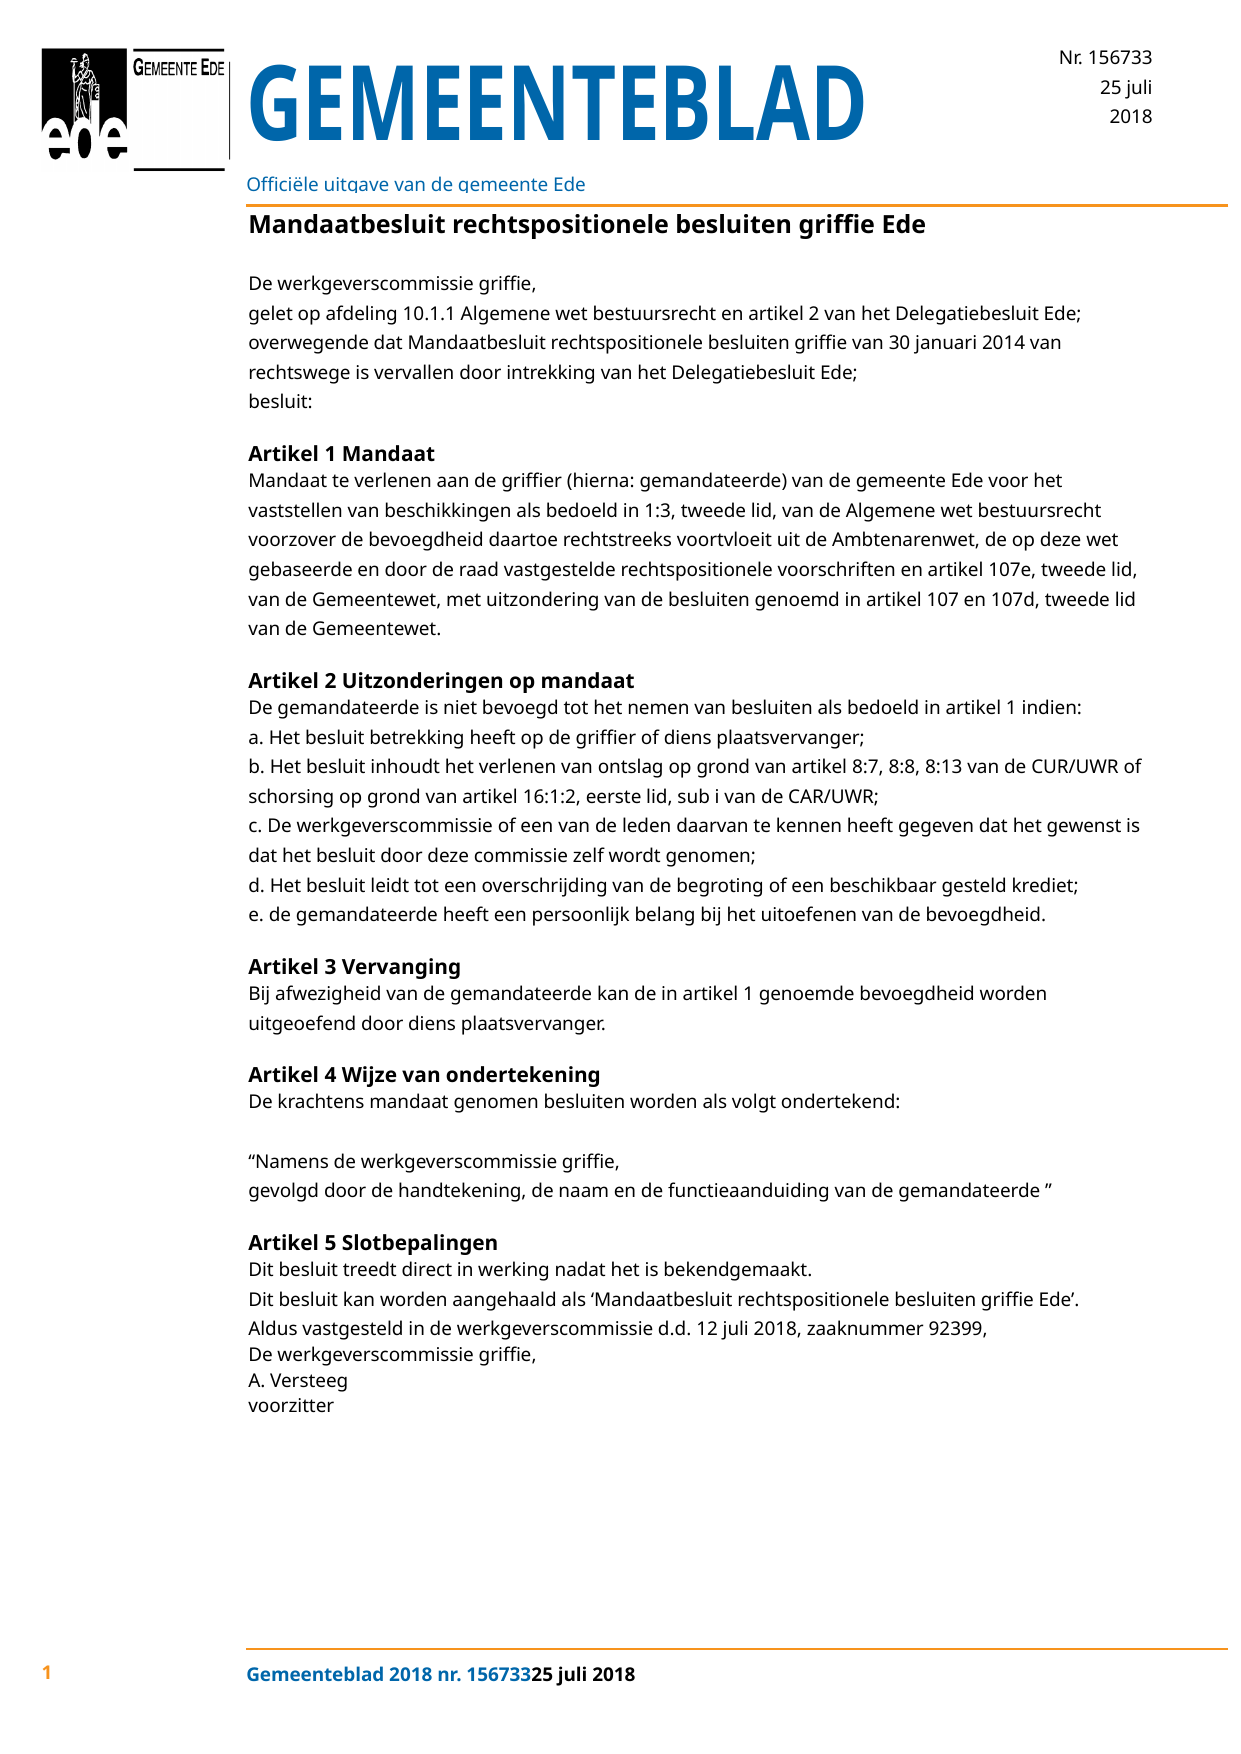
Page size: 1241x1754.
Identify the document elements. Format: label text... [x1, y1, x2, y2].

text gelet op afdeling 10.1.1 Algemene wet bestuursrecht en artikel 2 van het Delegatiebesluit Ede; [248, 300, 1152, 326]
text “Namens de werkgeverscommissie griffie, [248, 1148, 1152, 1173]
text Artikel 5 Slotbepalingen [248, 1228, 1152, 1256]
text overwegende dat Mandaatbesluit rechtspositionele besluiten griffie van 30 januari 2014 van rechtswege is vervallen door intrekking van het Delegatiebesluit Ede; [248, 329, 1152, 385]
text De werkgeverscommissie griffie, [248, 270, 1152, 296]
picture [41, 47, 231, 172]
text A. Versteeg [248, 1367, 1152, 1393]
text Artikel 1 Mandaat [248, 439, 1152, 467]
text Aldus vastgesteld in de werkgeverscommissie d.d. 12 juli 2018, zaaknummer 92399, [248, 1315, 1152, 1341]
text a. Het besluit betrekking heeft op de griffier of diens plaatsvervanger; [248, 724, 1152, 749]
text Artikel 4 Wijze van ondertekening [248, 1060, 1152, 1089]
text Artikel 2 Uitzonderingen op mandaat [248, 666, 1152, 694]
text Artikel 3 Vervanging [248, 952, 1152, 980]
text Bij afwezigheid van de gemandateerde kan de in artikel 1 genoemde bevoegdheid worden uitgeoefend door diens plaatsvervanger. [248, 980, 1152, 1036]
text voorzitter [248, 1393, 1152, 1418]
text b. Het besluit inhoudt het verlenen van ontslag op grond van artikel 8:7, 8:8, 8:13 van de CUR/UWR of schorsing op grond van artikel 16:1:2, eerste lid, sub i van de CAR/UWR; [248, 753, 1152, 809]
text Dit besluit treedt direct in werking nadat het is bekendgemaakt. [248, 1256, 1152, 1282]
text De werkgeverscommissie griffie, [248, 1341, 1152, 1367]
text d. Het besluit leidt tot een overschrijding van de begroting of een beschikbaar gesteld krediet; [248, 872, 1152, 897]
text c. De werkgeverscommissie of een van de leden daarvan te kennen heeft gegeven dat het gewenst is dat het besluit door deze commissie zelf wordt genomen; [248, 813, 1152, 868]
text Mandaatbesluit rechtspositionele besluiten griffie Ede [248, 207, 1152, 241]
text De krachtens mandaat genomen besluiten worden als volgt ondertekend: [248, 1089, 1152, 1114]
text Dit besluit kan worden aangehaald als ‘Mandaatbesluit rechtspositionele besluiten griffie Ede’. [248, 1286, 1152, 1312]
text e. de gemandateerde heeft een persoonlijk belang bij het uitoefenen van de bevoegdheid. [248, 901, 1152, 927]
text De gemandateerde is niet bevoegd tot het nemen van besluiten als bedoeld in artikel 1 indien: [248, 694, 1152, 720]
text Mandaat te verlenen aan de griffier (hierna: gemandateerde) van de gemeente Ede voor het vaststellen van beschikkingen als bedoeld in 1:3, tweede lid, van de Algemene wet bestuursrecht voorzover de bevoegdheid daartoe rechtstreeks voortvloeit uit de Ambtenarenwet, de op deze wet gebaseerde en door de raad vastgestelde rechtspositionele voorschriften en artikel 107e, tweede lid, van de Gemeentewet, met uitzondering van de besluiten genoemd in artikel 107 en 107d, tweede lid van de Gemeentewet. [248, 467, 1152, 641]
text gevolgd door de handtekening, de naam en de functieaanduiding van de gemandateerde ” [248, 1177, 1152, 1203]
text besluit: [248, 389, 1152, 414]
